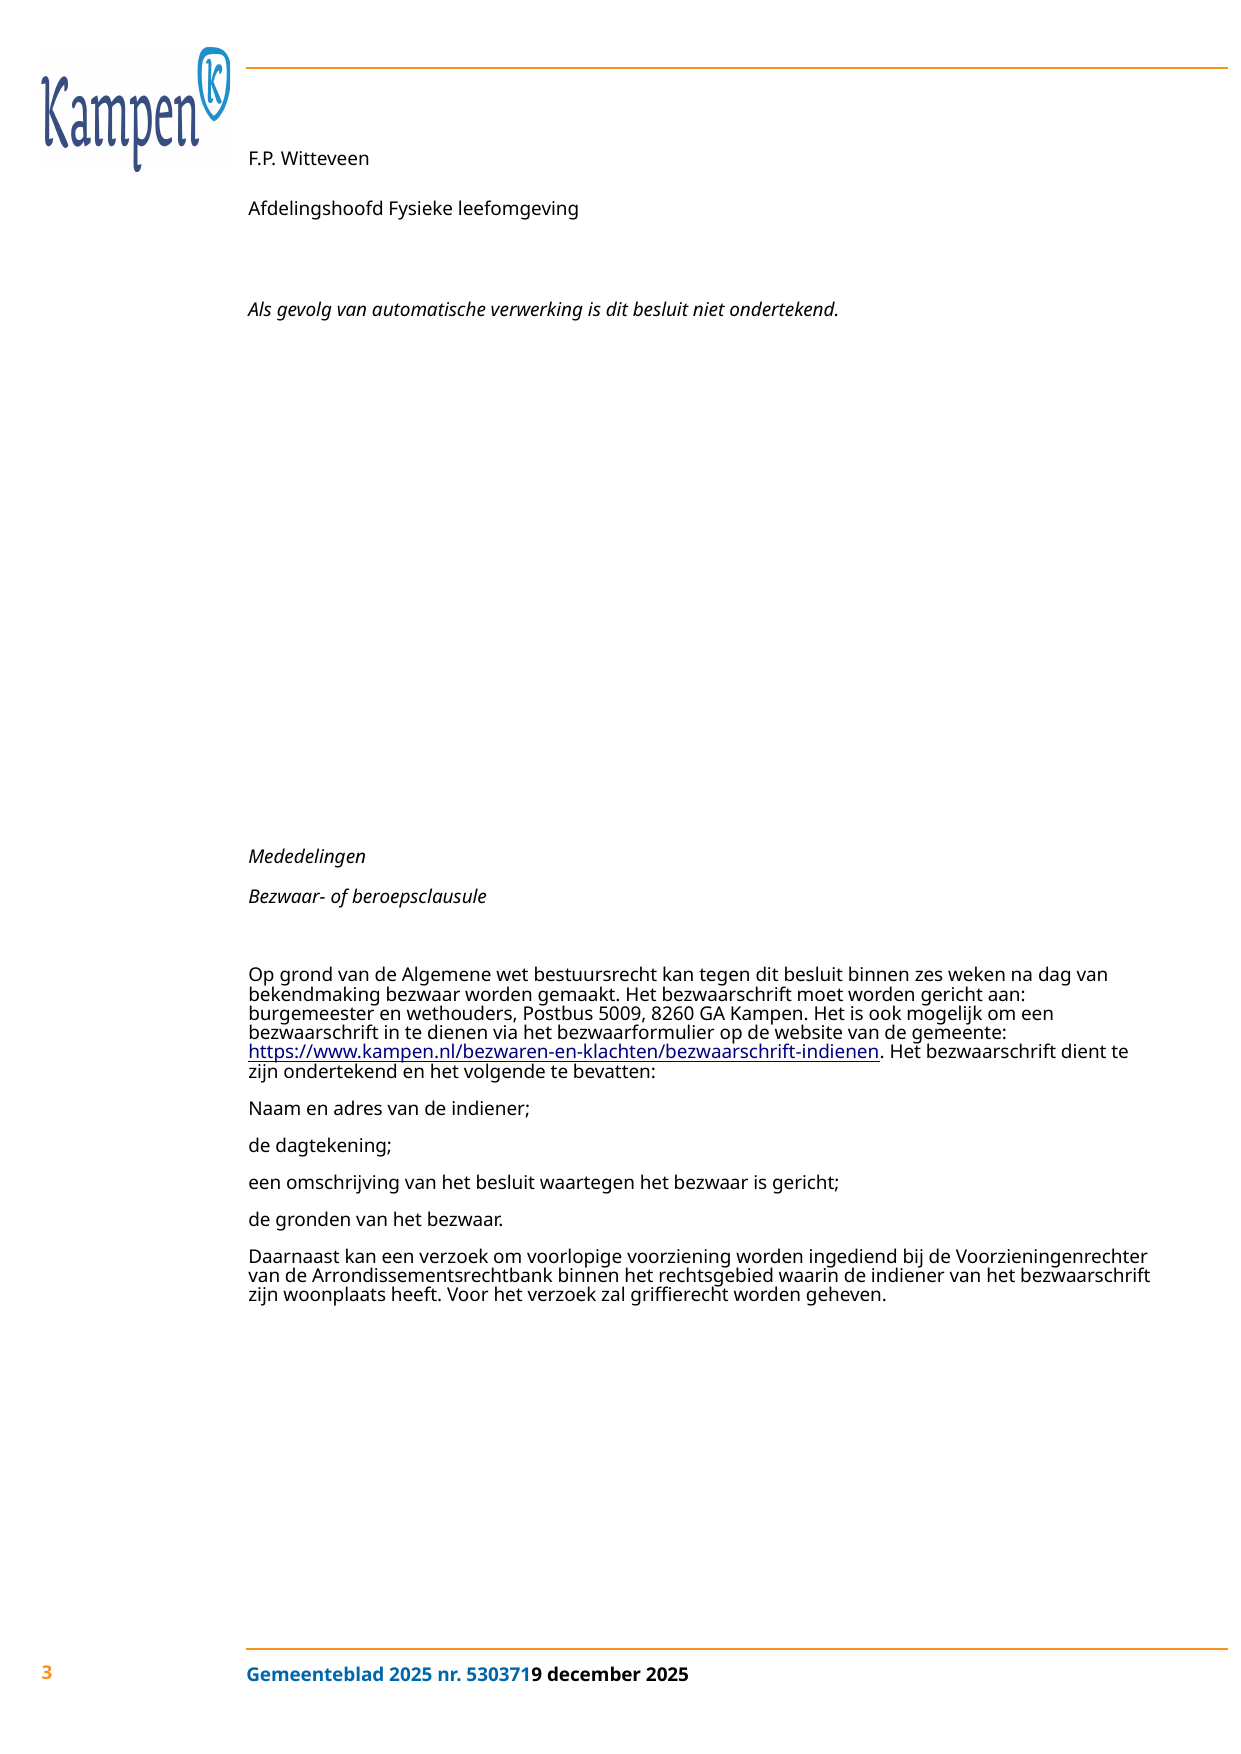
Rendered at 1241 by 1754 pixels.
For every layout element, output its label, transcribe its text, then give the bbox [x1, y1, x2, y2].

text Als gevolg van automatische verwerking is dit besluit niet ondertekend. [248, 296, 1152, 322]
text F.P. Witteveen [248, 145, 1152, 171]
text Naam en adres van de indiener; [248, 1100, 1152, 1119]
picture [41, 47, 231, 172]
text Daarnaast kan een verzoek om voorlopige voorziening worden ingediend bij de Voorzieningenrechter van de Arrondissementsrechtbank binnen het rechtsgebied waarin de indiener van het bezwaarschrift zijn woonplaats heeft. Voor het verzoek zal griffierecht worden geheven. [248, 1248, 1152, 1305]
text een omschrijving van het besluit waartegen het bezwaar is gericht; [248, 1174, 1152, 1193]
text Mededelingen [248, 844, 1152, 869]
text Op grond van de Algemene wet bestuursrecht kan tegen dit besluit binnen zes weken na dag van bekendmaking bezwaar worden gemaakt. Het bezwaarschrift moet worden gericht aan: burgemeester en wethouders, Postbus 5009, 8260 GA Kampen. Het is ook mogelijk om een bezwaarschrift in te dienen via het bezwaarformulier op de website van de gemeente: https://www.kampen.nl/bezwaren-en-klachten/bezwaarschrift-indienen. Het bezwaarschrift dient te zijn ondertekend en het volgende te bevatten: [248, 966, 1152, 1082]
text Afdelingshoofd Fysieke leefomgeving [248, 196, 1152, 221]
text de dagtekening; [248, 1137, 1152, 1156]
text de gronden van het bezwaar. [248, 1211, 1152, 1230]
text Bezwaar- of beroepsclausule [248, 883, 1152, 909]
